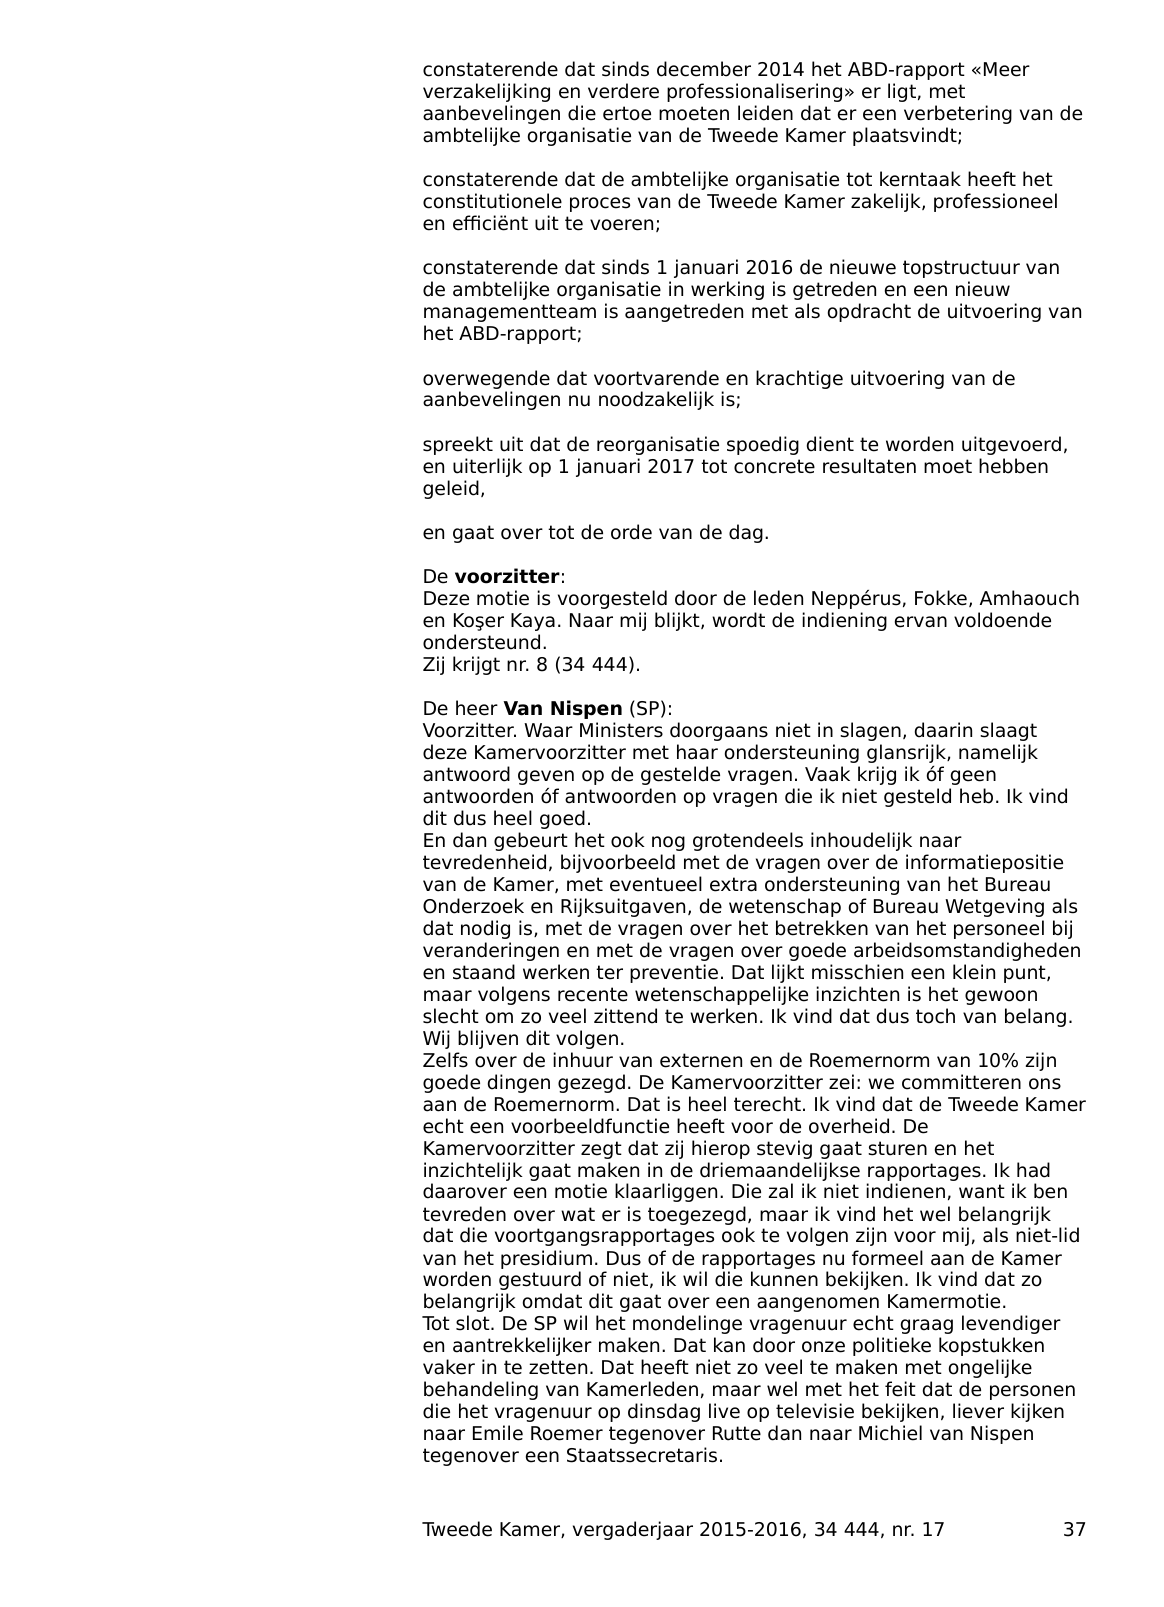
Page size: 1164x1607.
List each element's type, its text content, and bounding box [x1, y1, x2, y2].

text Voorzitter. Waar Ministers doorgaans niet in slagen, daarin slaagt deze Kamervoorzitter met haar ondersteuning glansrijk, namelijk antwoord geven op de gestelde vragen. Vaak krijg ik óf geen antwoorden óf antwoorden op vragen die ik niet gesteld heb. Ik vind dit dus heel goed. [422, 720, 1087, 830]
text overwegende dat voortvarende en krachtige uitvoering van de aanbevelingen nu noodzakelijk is; [422, 367, 1087, 411]
text constaterende dat sinds december 2014 het ABD-rapport «Meer verzakelijking en verdere professionalisering» er ligt, met aanbevelingen die ertoe moeten leiden dat er een verbetering van de ambtelijke organisatie van de Tweede Kamer plaatsvindt; [422, 59, 1087, 147]
text spreekt uit dat de reorganisatie spoedig dient te worden uitgevoerd, en uiterlijk op 1 januari 2017 tot concrete resultaten moet hebben geleid, [422, 433, 1087, 499]
text Zij krijgt nr. 8 (34 444). [422, 654, 1087, 676]
text constaterende dat sinds 1 januari 2016 de nieuwe topstructuur van de ambtelijke organisatie in werking is getreden en een nieuw managementteam is aangetreden met als opdracht de uitvoering van het ABD-rapport; [422, 257, 1087, 345]
text De heer Van Nispen (SP): [422, 698, 1087, 720]
text Zelfs over de inhuur van externen en de Roemernorm van 10% zijn goede dingen gezegd. De Kamervoorzitter zei: we committeren ons aan de Roemernorm. Dat is heel terecht. Ik vind dat de Tweede Kamer echt een voorbeeldfunctie heeft voor de overheid. De Kamervoorzitter zegt dat zij hierop stevig gaat sturen en het inzichtelijk gaat maken in de driemaandelijkse rapportages. Ik had daarover een motie klaarliggen. Die zal ik niet indienen, want ik ben tevreden over wat er is toegezegd, maar ik vind het wel belangrijk dat die voortgangsrapportages ook te volgen zijn voor mij, als niet-lid van het presidium. Dus of de rapportages nu formeel aan de Kamer worden gestuurd of niet, ik wil die kunnen bekijken. Ik vind dat zo belangrijk omdat dit gaat over een aangenomen Kamermotie. [422, 1049, 1087, 1313]
text en gaat over tot de orde van de dag. [422, 522, 1087, 544]
text De voorzitter: [422, 566, 1087, 588]
text En dan gebeurt het ook nog grotendeels inhoudelijk naar tevredenheid, bijvoorbeeld met de vragen over de informatiepositie van de Kamer, met eventueel extra ondersteuning van het Bureau Onderzoek en Rijksuitgaven, de wetenschap of Bureau Wetgeving als dat nodig is, met de vragen over het betrekken van het personeel bij veranderingen en met de vragen over goede arbeidsomstandigheden en staand werken ter preventie. Dat lijkt misschien een klein punt, maar volgens recente wetenschappelijke inzichten is het gewoon slecht om zo veel zittend te werken. Ik vind dat dus toch van belang. Wij blijven dit volgen. [422, 830, 1087, 1049]
text Tot slot. De SP wil het mondelinge vragenuur echt graag levendiger en aantrekkelijker maken. Dat kan door onze politieke kopstukken vaker in te zetten. Dat heeft niet zo veel te maken met ongelijke behandeling van Kamerleden, maar wel met het feit dat de personen die het vragenuur op dinsdag live op televisie bekijken, liever kijken naar Emile Roemer tegenover Rutte dan naar Michiel van Nispen tegenover een Staatssecretaris. [422, 1313, 1087, 1467]
text Deze motie is voorgesteld door de leden Neppérus, Fokke, Amhaouch en Koşer Kaya. Naar mij blijkt, wordt de indiening ervan voldoende ondersteund. [422, 588, 1087, 654]
text constaterende dat de ambtelijke organisatie tot kerntaak heeft het constitutionele proces van de Tweede Kamer zakelijk, professioneel en efficiënt uit te voeren; [422, 169, 1087, 235]
